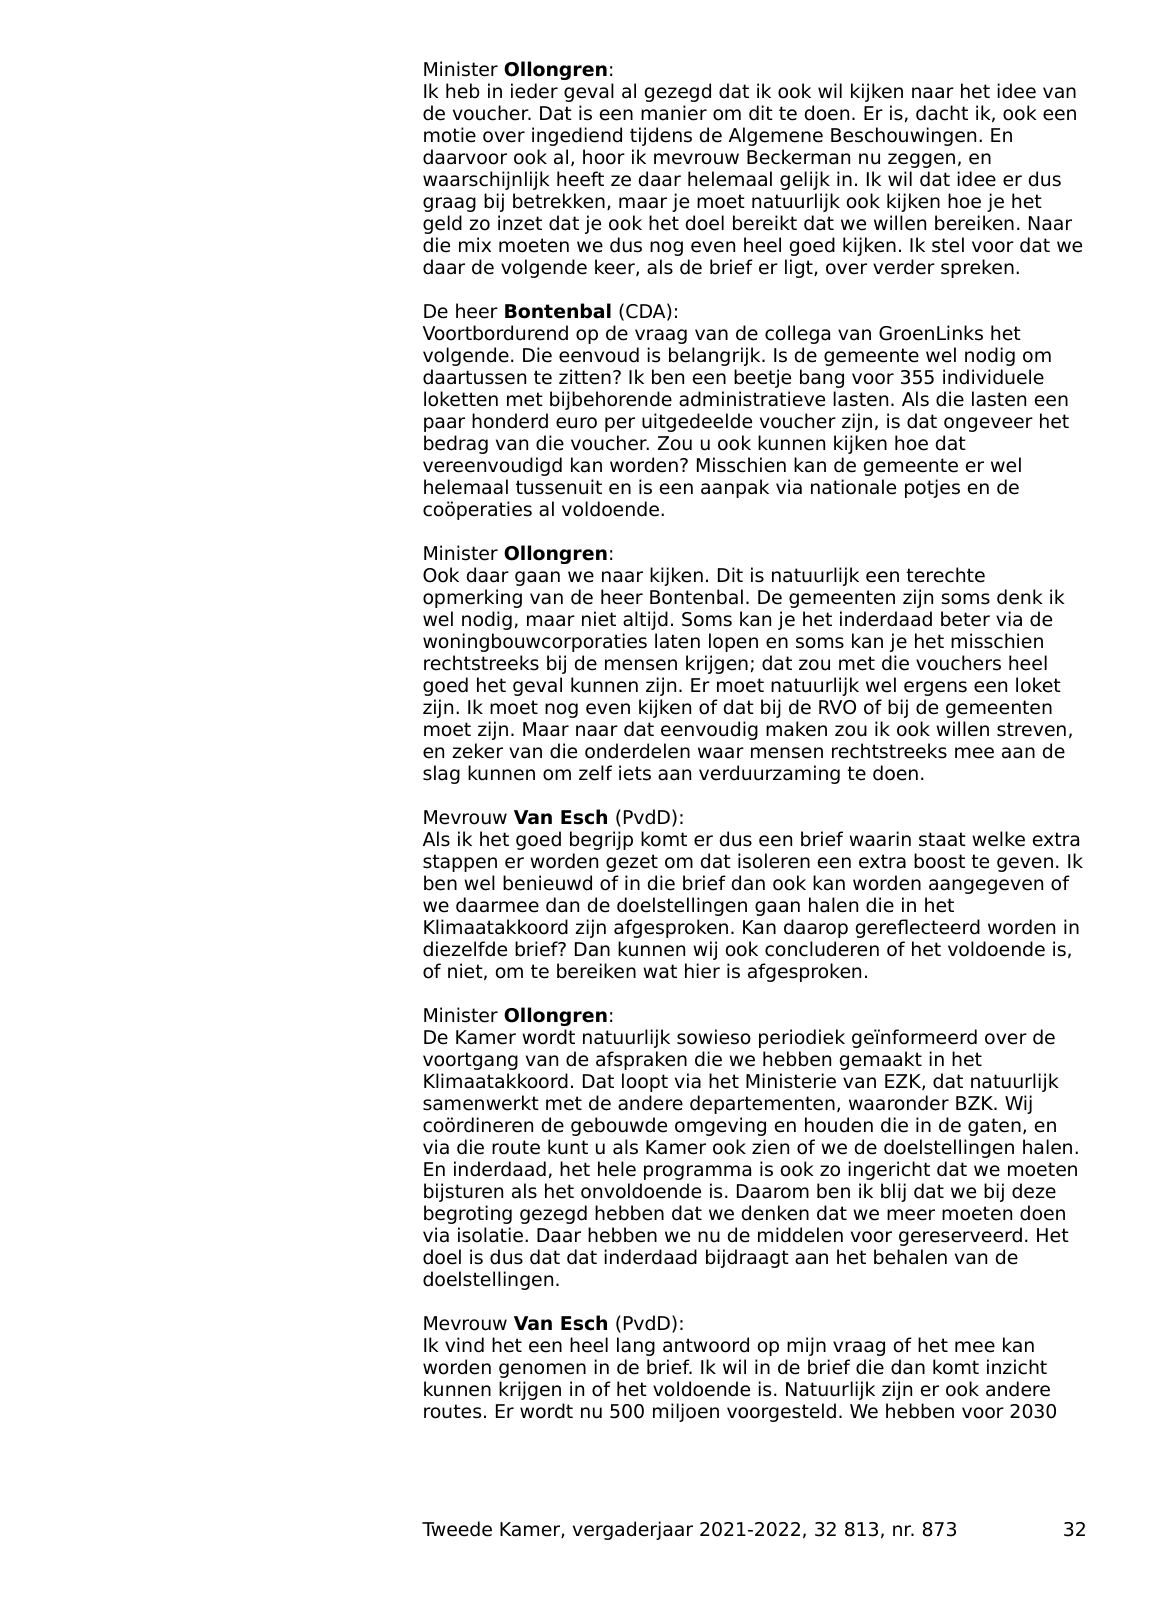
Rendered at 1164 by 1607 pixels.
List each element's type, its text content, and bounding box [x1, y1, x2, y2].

text Minister Ollongren: [422, 543, 1087, 565]
text Ook daar gaan we naar kijken. Dit is natuurlijk een terechte opmerking van de heer Bontenbal. De gemeenten zijn soms denk ik wel nodig, maar niet altijd. Soms kan je het inderdaad beter via de woningbouwcorporaties laten lopen en soms kan je het misschien rechtstreeks bij de mensen krijgen; dat zou met die vouchers heel goed het geval kunnen zijn. Er moet natuurlijk wel ergens een loket zijn. Ik moet nog even kijken of dat bij de RVO of bij de gemeenten moet zijn. Maar naar dat eenvoudig maken zou ik ook willen streven, en zeker van die onderdelen waar mensen rechtstreeks mee aan de slag kunnen om zelf iets aan verduurzaming te doen. [422, 565, 1087, 785]
text Ik vind het een heel lang antwoord op mijn vraag of het mee kan worden genomen in de brief. Ik wil in de brief die dan komt inzicht kunnen krijgen in of het voldoende is. Natuurlijk zijn er ook andere routes. Er wordt nu 500 miljoen voorgesteld. We hebben voor 2030 [422, 1335, 1087, 1423]
text Voortbordurend op de vraag van de collega van GroenLinks het volgende. Die eenvoud is belangrijk. Is de gemeente wel nodig om daartussen te zitten? Ik ben een beetje bang voor 355 individuele loketten met bijbehorende administratieve lasten. Als die lasten een paar honderd euro per uitgedeelde voucher zijn, is dat ongeveer het bedrag van die voucher. Zou u ook kunnen kijken hoe dat vereenvoudigd kan worden? Misschien kan de gemeente er wel helemaal tussenuit en is een aanpak via nationale potjes en de coöperaties al voldoende. [422, 323, 1087, 521]
text Mevrouw Van Esch (PvdD): [422, 1313, 1087, 1335]
text Ik heb in ieder geval al gezegd dat ik ook wil kijken naar het idee van de voucher. Dat is een manier om dit te doen. Er is, dacht ik, ook een motie over ingediend tijdens de Algemene Beschouwingen. En daarvoor ook al, hoor ik mevrouw Beckerman nu zeggen, en waarschijnlijk heeft ze daar helemaal gelijk in. Ik wil dat idee er dus graag bij betrekken, maar je moet natuurlijk ook kijken hoe je het geld zo inzet dat je ook het doel bereikt dat we willen bereiken. Naar die mix moeten we dus nog even heel goed kijken. Ik stel voor dat we daar de volgende keer, als de brief er ligt, over verder spreken. [422, 81, 1087, 279]
text Minister Ollongren: [422, 1005, 1087, 1027]
text De Kamer wordt natuurlijk sowieso periodiek geïnformeerd over de voortgang van de afspraken die we hebben gemaakt in het Klimaatakkoord. Dat loopt via het Ministerie van EZK, dat natuurlijk samenwerkt met de andere departementen, waaronder BZK. Wij coördineren de gebouwde omgeving en houden die in de gaten, en via die route kunt u als Kamer ook zien of we de doelstellingen halen. En inderdaad, het hele programma is ook zo ingericht dat we moeten bijsturen als het onvoldoende is. Daarom ben ik blij dat we bij deze begroting gezegd hebben dat we denken dat we meer moeten doen via isolatie. Daar hebben we nu de middelen voor gereserveerd. Het doel is dus dat dat inderdaad bijdraagt aan het behalen van de doelstellingen. [422, 1027, 1087, 1291]
text Mevrouw Van Esch (PvdD): [422, 807, 1087, 829]
text Minister Ollongren: [422, 59, 1087, 81]
text De heer Bontenbal (CDA): [422, 301, 1087, 323]
text Als ik het goed begrijp komt er dus een brief waarin staat welke extra stappen er worden gezet om dat isoleren een extra boost te geven. Ik ben wel benieuwd of in die brief dan ook kan worden aangegeven of we daarmee dan de doelstellingen gaan halen die in het Klimaatakkoord zijn afgesproken. Kan daarop gereflecteerd worden in diezelfde brief? Dan kunnen wij ook concluderen of het voldoende is, of niet, om te bereiken wat hier is afgesproken. [422, 829, 1087, 983]
